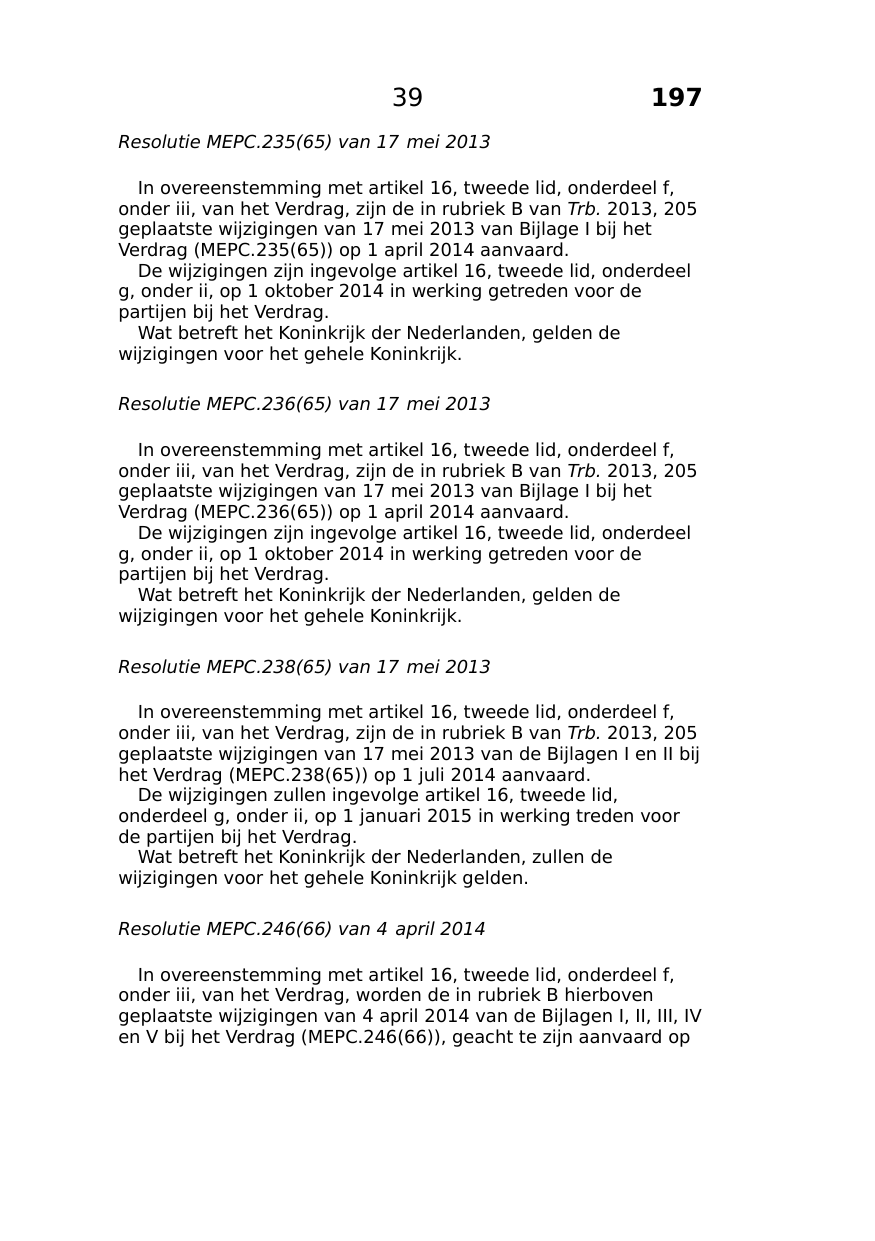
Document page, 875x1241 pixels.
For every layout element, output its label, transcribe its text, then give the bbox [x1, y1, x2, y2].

text De wijzigingen zijn ingevolge artikel 16, tweede lid, onderdeel g, onder ii, op 1 oktober 2014 in werking getreden voor de partijen bij het Verdrag. [118, 261, 703, 323]
subtitle Resolutie MEPC.238(65) van 17 mei 2013 [118, 656, 703, 677]
subtitle Resolutie MEPC.246(66) van 4 april 2014 [118, 919, 703, 939]
text In overeenstemming met artikel 16, tweede lid, onderdeel f, onder iii, van het Verdrag, zijn de in rubriek B van Trb. 2013, 205 geplaatste wijzigingen van 17 mei 2013 van Bijlage I bij het Verdrag (MEPC.236(65)) op 1 april 2014 aanvaard. [118, 440, 703, 523]
text In overeenstemming met artikel 16, tweede lid, onderdeel f, onder iii, van het Verdrag, zijn de in rubriek B van Trb. 2013, 205 geplaatste wijzigingen van 17 mei 2013 van de Bijlagen I en II bij het Verdrag (MEPC.238(65)) op 1 juli 2014 aanvaard. [118, 702, 703, 785]
subtitle Resolutie MEPC.235(65) van 17 mei 2013 [118, 132, 703, 153]
subtitle Resolutie MEPC.236(65) van 17 mei 2013 [118, 394, 703, 415]
text In overeenstemming met artikel 16, tweede lid, onderdeel f, onder iii, van het Verdrag, worden de in rubriek B hierboven geplaatste wijzigingen van 4 april 2014 van de Bijlagen I, II, III, IV en V bij het Verdrag (MEPC.246(66)), geacht te zijn aanvaard op [118, 964, 703, 1047]
text In overeenstemming met artikel 16, tweede lid, onderdeel f, onder iii, van het Verdrag, zijn de in rubriek B van Trb. 2013, 205 geplaatste wijzigingen van 17 mei 2013 van Bijlage I bij het Verdrag (MEPC.235(65)) op 1 april 2014 aanvaard. [118, 178, 703, 261]
text Wat betreft het Koninkrijk der Nederlanden, gelden de wijzigingen voor het gehele Koninkrijk. [118, 585, 703, 626]
text De wijzigingen zijn ingevolge artikel 16, tweede lid, onderdeel g, onder ii, op 1 oktober 2014 in werking getreden voor de partijen bij het Verdrag. [118, 523, 703, 585]
text Wat betreft het Koninkrijk der Nederlanden, zullen de wijzigingen voor het gehele Koninkrijk gelden. [118, 847, 703, 889]
text De wijzigingen zullen ingevolge artikel 16, tweede lid, onderdeel g, onder ii, op 1 januari 2015 in werking treden voor de partijen bij het Verdrag. [118, 785, 703, 847]
text Wat betreft het Koninkrijk der Nederlanden, gelden de wijzigingen voor het gehele Koninkrijk. [118, 323, 703, 364]
